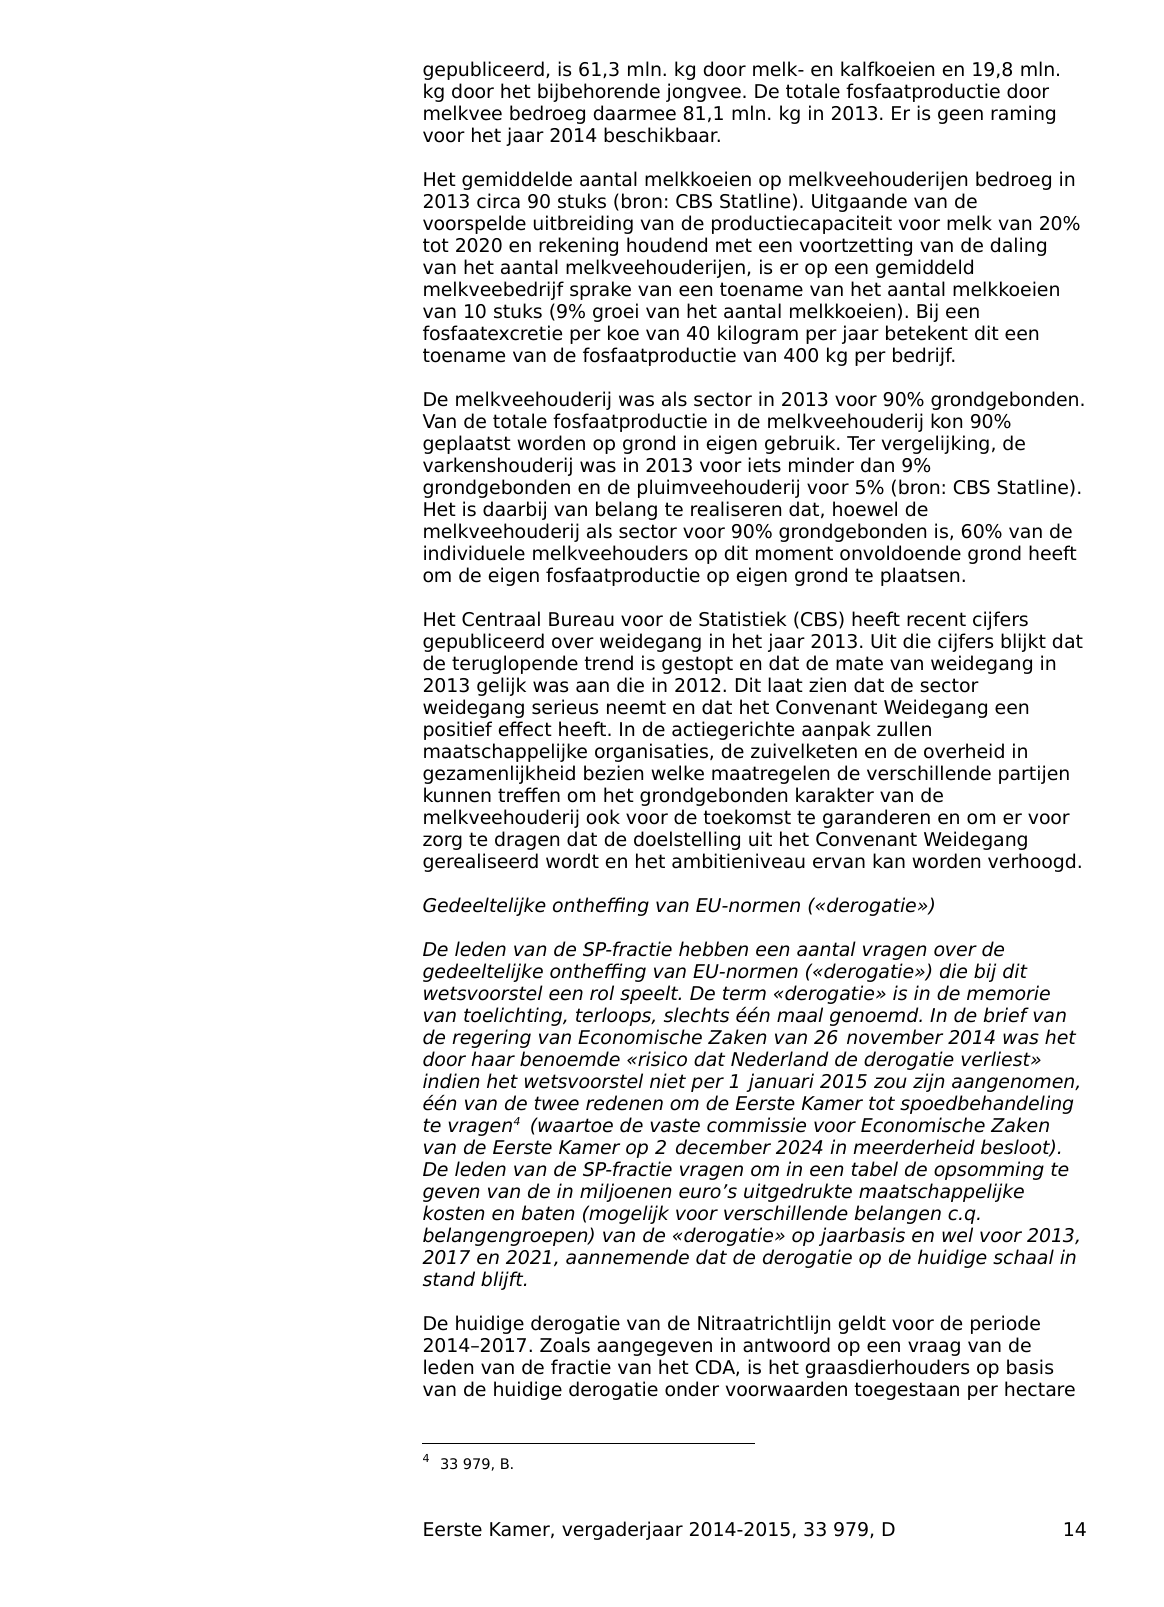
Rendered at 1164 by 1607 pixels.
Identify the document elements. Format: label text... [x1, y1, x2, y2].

text 33 979, B. [422, 1452, 1087, 1474]
subtitle Gedeeltelijke ontheffing van EU-normen («derogatie») [422, 895, 1087, 917]
text Het gemiddelde aantal melkkoeien op melkveehouderijen bedroeg in 2013 circa 90 stuks (bron: CBS Statline). Uitgaande van de voorspelde uitbreiding van de productiecapaciteit voor melk van 20% tot 2020 en rekening houdend met een voortzetting van de daling van het aantal melkveehouderijen, is er op een gemiddeld melkveebedrijf sprake van een toename van het aantal melkkoeien van 10 stuks (9% groei van het aantal melkkoeien). Bij een fosfaatexcretie per koe van 40 kilogram per jaar betekent dit een toename van de fosfaatproductie van 400 kg per bedrijf. [422, 169, 1087, 367]
text Het Centraal Bureau voor de Statistiek (CBS) heeft recent cijfers gepubliceerd over weidegang in het jaar 2013. Uit die cijfers blijkt dat de teruglopende trend is gestopt en dat de mate van weidegang in 2013 gelijk was aan die in 2012. Dit laat zien dat de sector weidegang serieus neemt en dat het Convenant Weidegang een positief effect heeft. In de actiegerichte aanpak zullen maatschappelijke organisaties, de zuivelketen en de overheid in gezamenlijkheid bezien welke maatregelen de verschillende partijen kunnen treffen om het grondgebonden karakter van de melkveehouderij ook voor de toekomst te garanderen en om er voor zorg te dragen dat de doelstelling uit het Convenant Weidegang gerealiseerd wordt en het ambitieniveau ervan kan worden verhoogd. [422, 609, 1087, 873]
text De leden van de SP-fractie hebben een aantal vragen over de gedeeltelijke ontheffing van EU-normen («derogatie») die bij dit wetsvoorstel een rol speelt. De term «derogatie» is in de memorie van toelichting, terloops, slechts één maal genoemd. In de brief van de regering van Economische Zaken van 26 november 2014 was het door haar benoemde «risico dat Nederland de derogatie verliest» indien het wetsvoorstel niet per 1 januari 2015 zou zijn aangenomen, één van de twee redenen om de Eerste Kamer tot spoedbehandeling te vragen (waartoe de vaste commissie voor Economische Zaken van de Eerste Kamer op 2 december 2024 in meerderheid besloot). [422, 939, 1087, 1159]
text De leden van de SP-fractie vragen om in een tabel de opsomming te geven van de in miljoenen euro’s uitgedrukte maatschappelijke kosten en baten (mogelijk voor verschillende belangen c.q. belangengroepen) van de «derogatie» op jaarbasis en wel voor 2013, 2017 en 2021, aannemende dat de derogatie op de huidige schaal in stand blijft. [422, 1159, 1087, 1291]
text De melkveehouderij was als sector in 2013 voor 90% grondgebonden. Van de totale fosfaatproductie in de melkveehouderij kon 90% geplaatst worden op grond in eigen gebruik. Ter vergelijking, de varkenshouderij was in 2013 voor iets minder dan 9% grondgebonden en de pluimveehouderij voor 5% (bron: CBS Statline). Het is daarbij van belang te realiseren dat, hoewel de melkveehouderij als sector voor 90% grondgebonden is, 60% van de individuele melkveehouders op dit moment onvoldoende grond heeft om de eigen fosfaatproductie op eigen grond te plaatsen. [422, 389, 1087, 587]
text De huidige derogatie van de Nitraatrichtlijn geldt voor de periode 2014–2017. Zoals aangegeven in antwoord op een vraag van de leden van de fractie van het CDA, is het graasdierhouders op basis van de huidige derogatie onder voorwaarden toegestaan per hectare [422, 1313, 1087, 1401]
text gepubliceerd, is 61,3 mln. kg door melk- en kalfkoeien en 19,8 mln. kg door het bijbehorende jongvee. De totale fosfaatproductie door melkvee bedroeg daarmee 81,1 mln. kg in 2013. Er is geen raming voor het jaar 2014 beschikbaar. [422, 59, 1087, 147]
